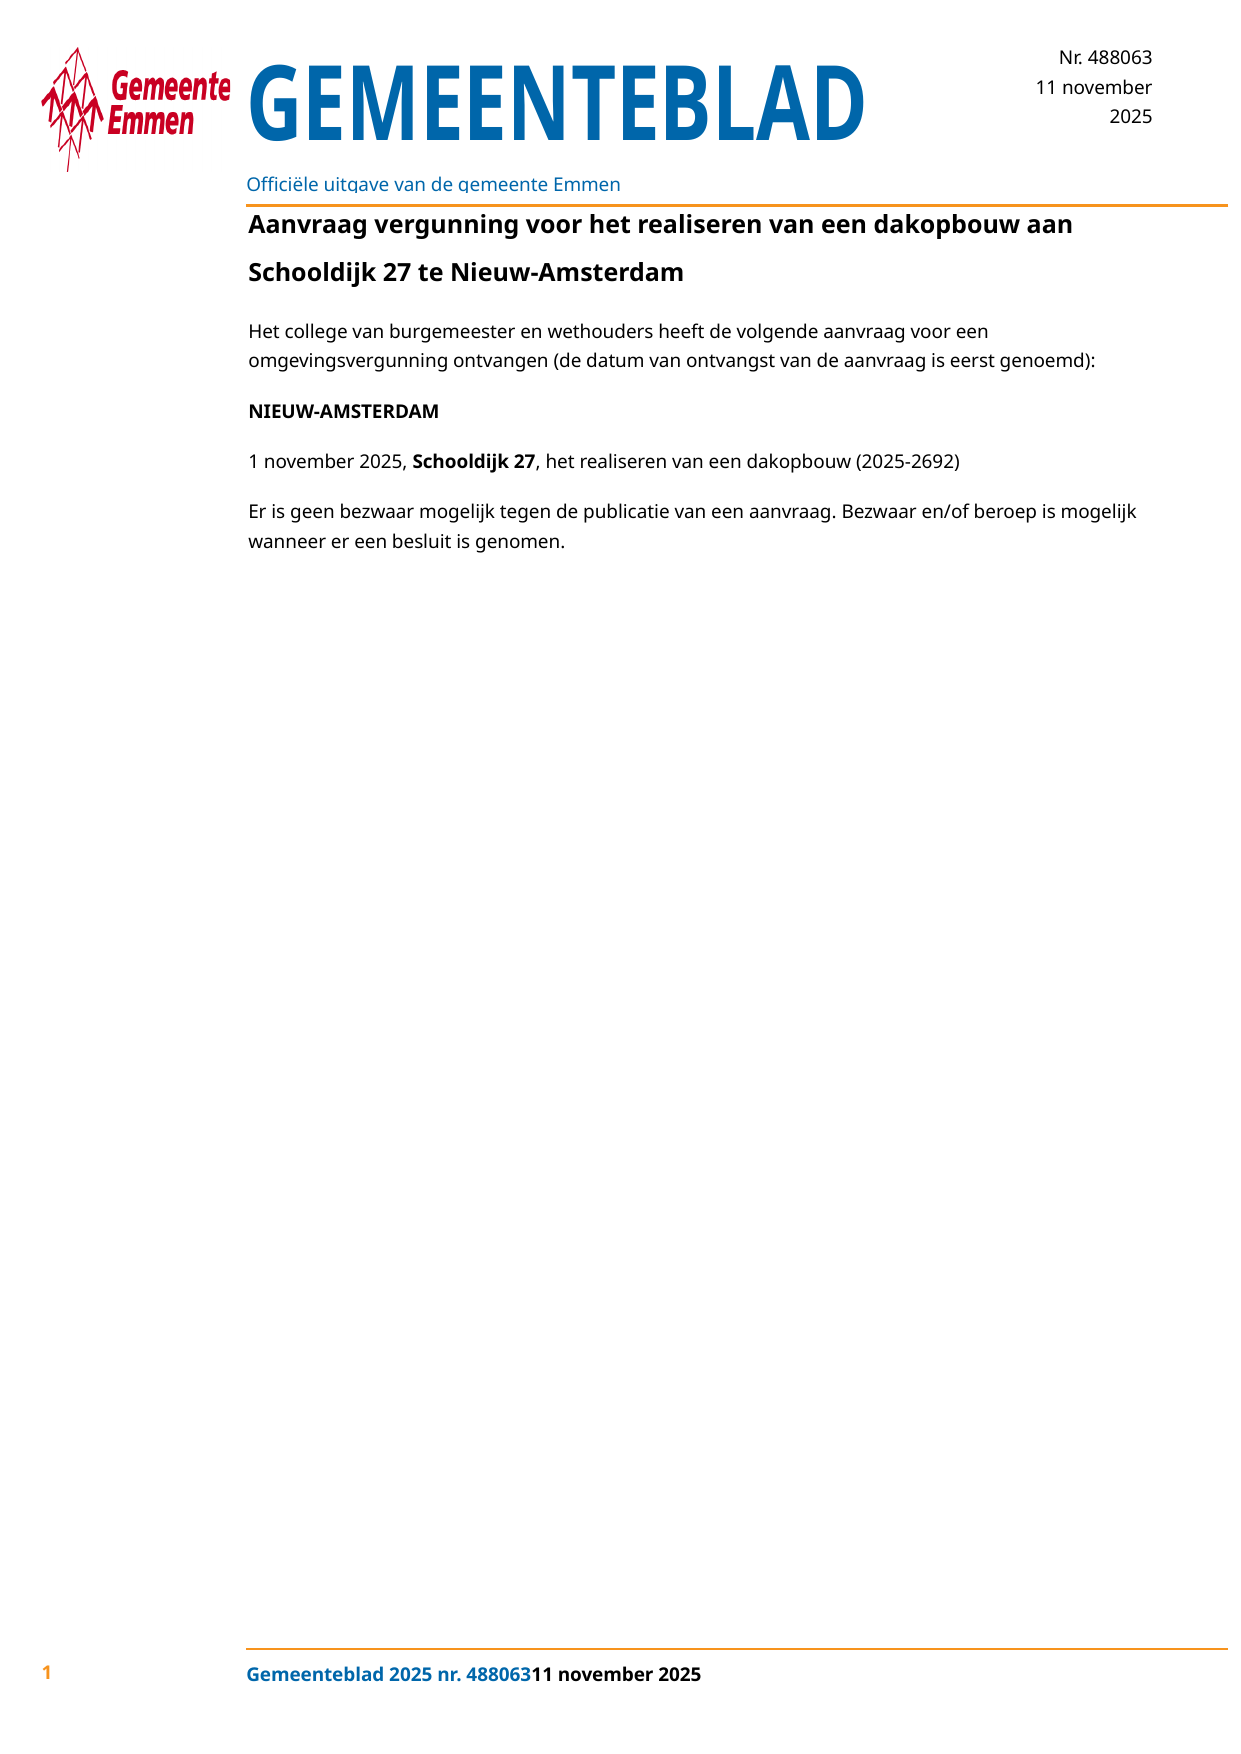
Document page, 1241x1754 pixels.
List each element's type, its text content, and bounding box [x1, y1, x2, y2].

text Aanvraag vergunning voor het realiseren van een dakopbouw aan Schooldijk 27 te Nieuw-Amsterdam [248, 207, 1152, 288]
text Het college van burgemeester en wethouders heeft de volgende aanvraag voor een omgevingsvergunning ontvangen (de datum van ontvangst van de aanvraag is eerst genoemd): [248, 318, 1152, 373]
text NIEUW-AMSTERDAM [248, 398, 1152, 424]
text 1 november 2025, Schooldijk 27, het realiseren van een dakopbouw (2025-2692) [248, 448, 1152, 474]
picture [41, 47, 231, 172]
text Er is geen bezwaar mogelijk tegen de publicatie van een aanvraag. Bezwaar en/of beroep is mogelijk wanneer er een besluit is genomen. [248, 499, 1152, 554]
